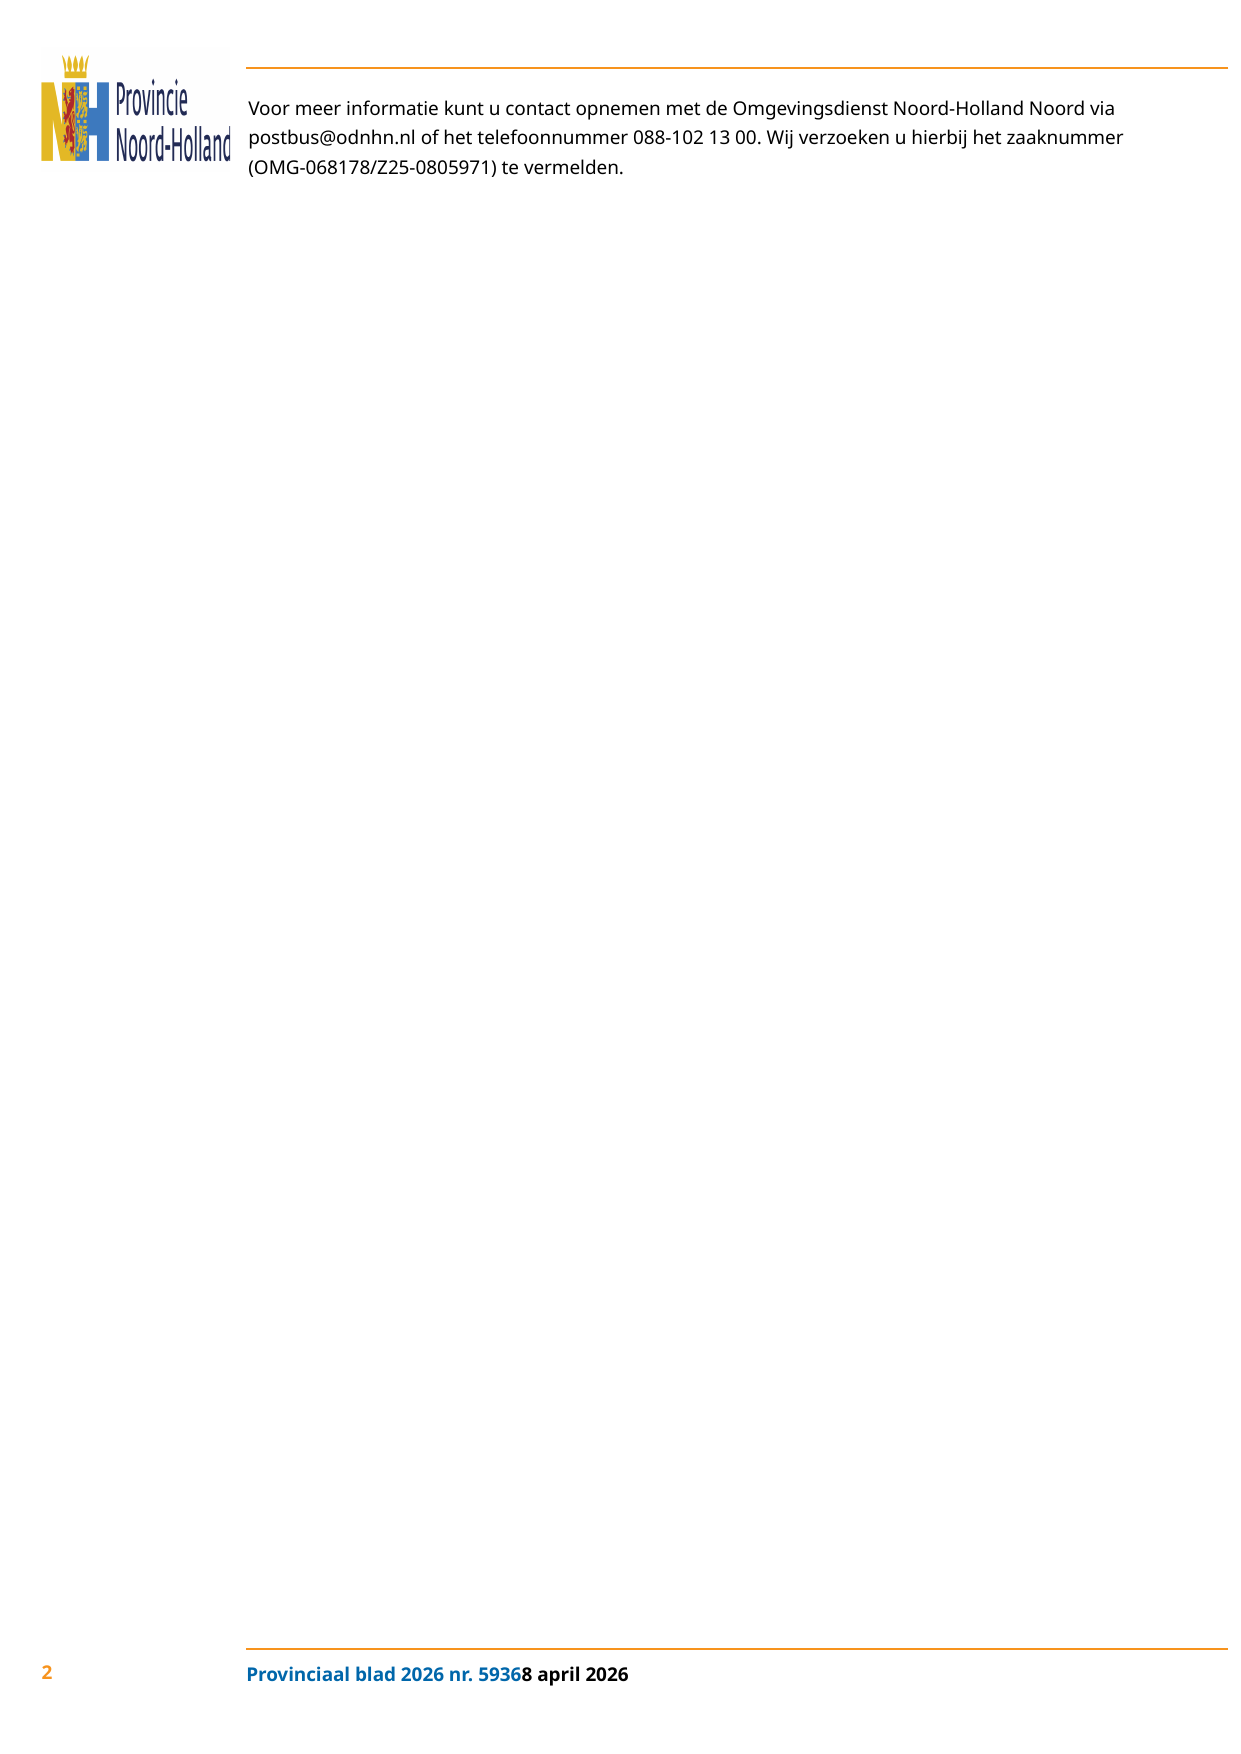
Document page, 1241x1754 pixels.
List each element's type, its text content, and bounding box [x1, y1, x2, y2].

picture [41, 47, 231, 172]
text Voor meer informatie kunt u contact opnemen met de Omgevingsdienst Noord-Holland Noord via postbus@odnhn.nl of het telefoonnummer 088-102 13 00. Wij verzoeken u hierbij het zaaknummer (OMG-068178/Z25-0805971) te vermelden. [248, 95, 1152, 180]
